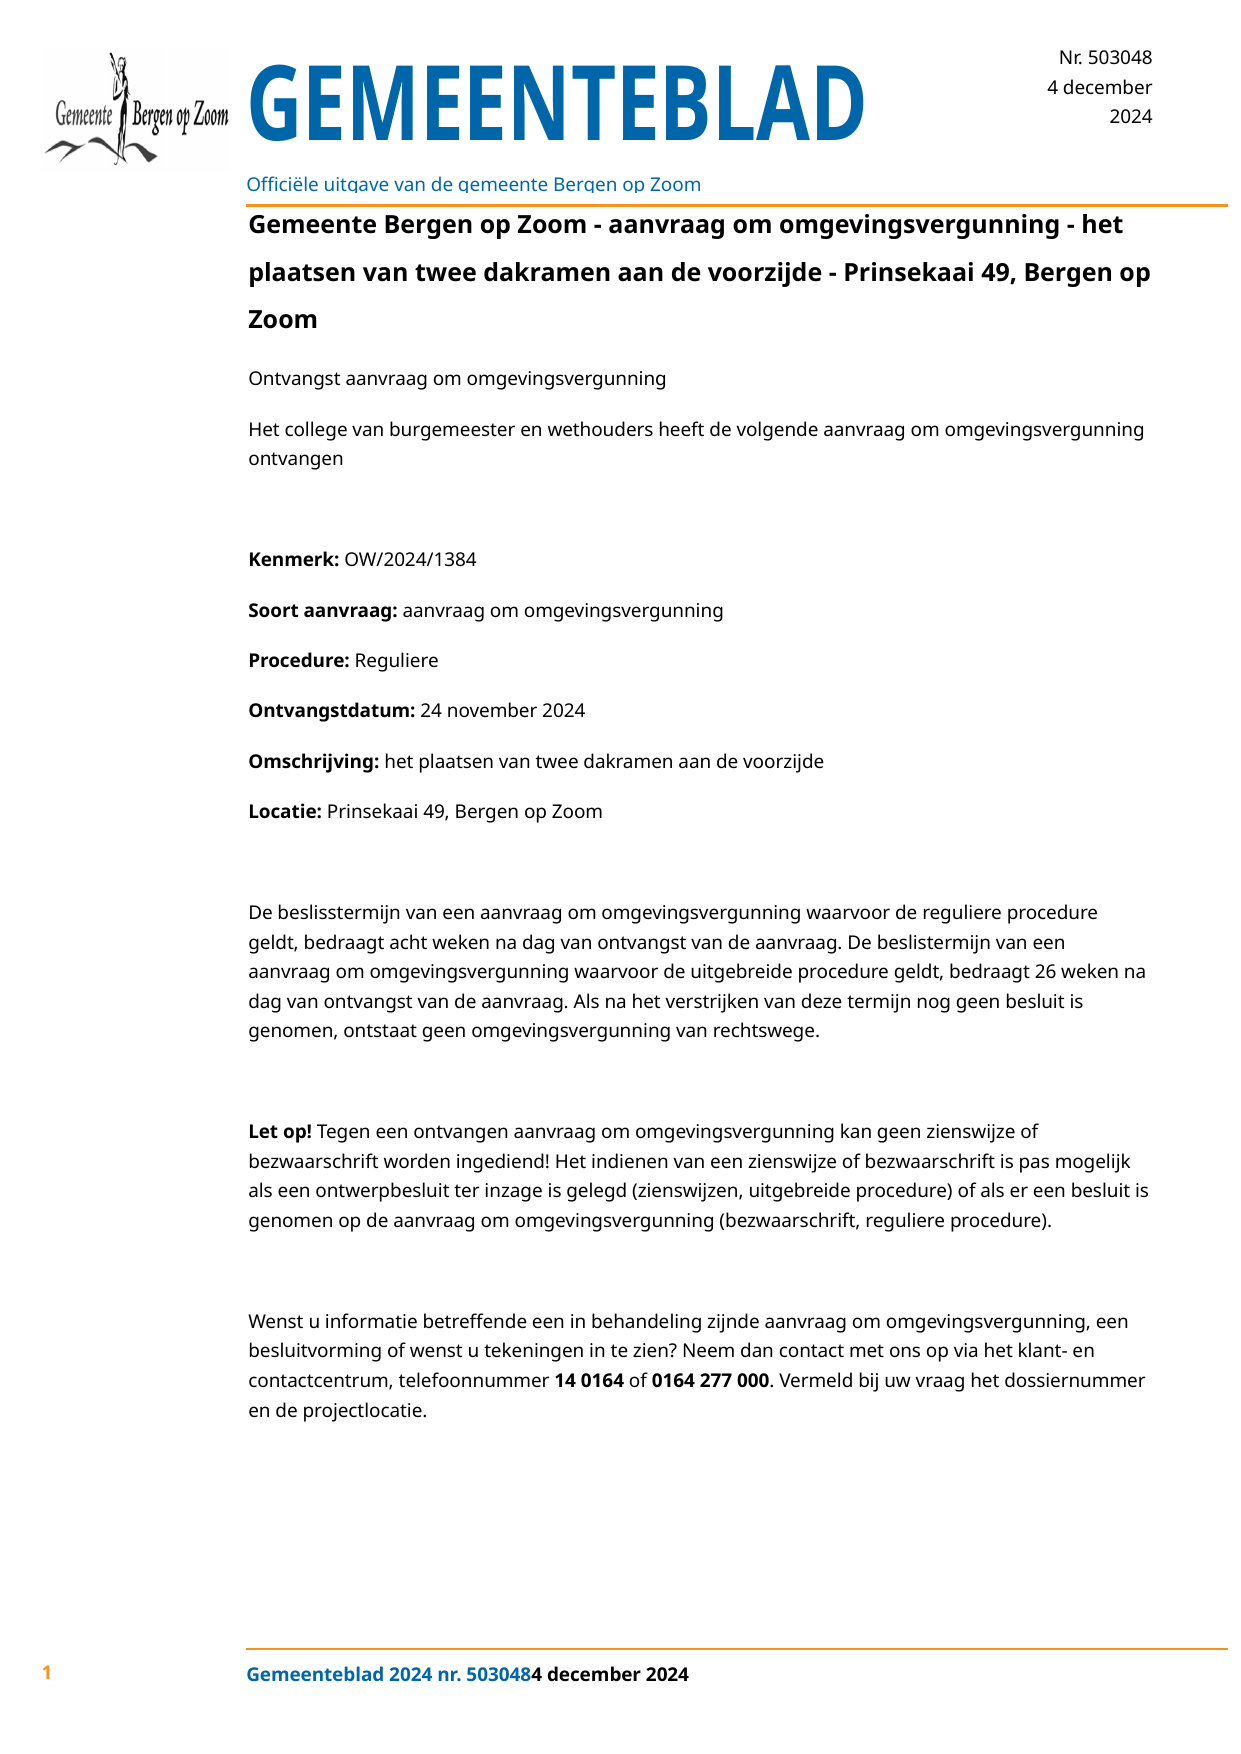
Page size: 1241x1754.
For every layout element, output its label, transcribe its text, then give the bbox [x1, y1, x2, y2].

text Omschrijving: het plaatsen van twee dakramen aan de voorzijde [248, 748, 1152, 774]
text Wenst u informatie betreffende een in behandeling zijnde aanvraag om omgevingsvergunning, een besluitvorming of wenst u tekeningen in te zien? Neem dan contact met ons op via het klant- en contactcentrum, telefoonnummer 14 0164 of 0164 277 000. Vermeld bij uw vraag het dossiernummer en de projectlocatie. [248, 1308, 1152, 1422]
text Gemeente Bergen op Zoom - aanvraag om omgevingsvergunning - het plaatsen van twee dakramen aan de voorzijde - Prinsekaai 49, Bergen op Zoom [248, 207, 1152, 336]
picture [41, 47, 231, 172]
text Locatie: Prinsekaai 49, Bergen op Zoom [248, 798, 1152, 824]
text Het college van burgemeester en wethouders heeft de volgende aanvraag om omgevingsvergunning ontvangen [248, 416, 1152, 471]
text Ontvangstdatum: 24 november 2024 [248, 698, 1152, 723]
text Let op! Tegen een ontvangen aanvraag om omgevingsvergunning kan geen zienswijze of bezwaarschrift worden ingediend! Het indienen van een zienswijze of bezwaarschrift is pas mogelijk als een ontwerpbesluit ter inzage is gelegd (zienswijzen, uitgebreide procedure) of als er een besluit is genomen op de aanvraag om omgevingsvergunning (bezwaarschrift, reguliere procedure). [248, 1118, 1152, 1233]
text Kenmerk: OW/2024/1384 [248, 546, 1152, 572]
text De beslisstermijn van een aanvraag om omgevingsvergunning waarvoor de reguliere procedure geldt, bedraagt acht weken na dag van ontvangst van de aanvraag. De beslistermijn van een aanvraag om omgevingsvergunning waarvoor de uitgebreide procedure geldt, bedraagt 26 weken na dag van ontvangst van de aanvraag. Als na het verstrijken van deze termijn nog geen besluit is genomen, ontstaat geen omgevingsvergunning van rechtswege. [248, 899, 1152, 1043]
text Procedure: Reguliere [248, 647, 1152, 673]
text Soort aanvraag: aanvraag om omgevingsvergunning [248, 597, 1152, 622]
text Ontvangst aanvraag om omgevingsvergunning [248, 366, 1152, 391]
